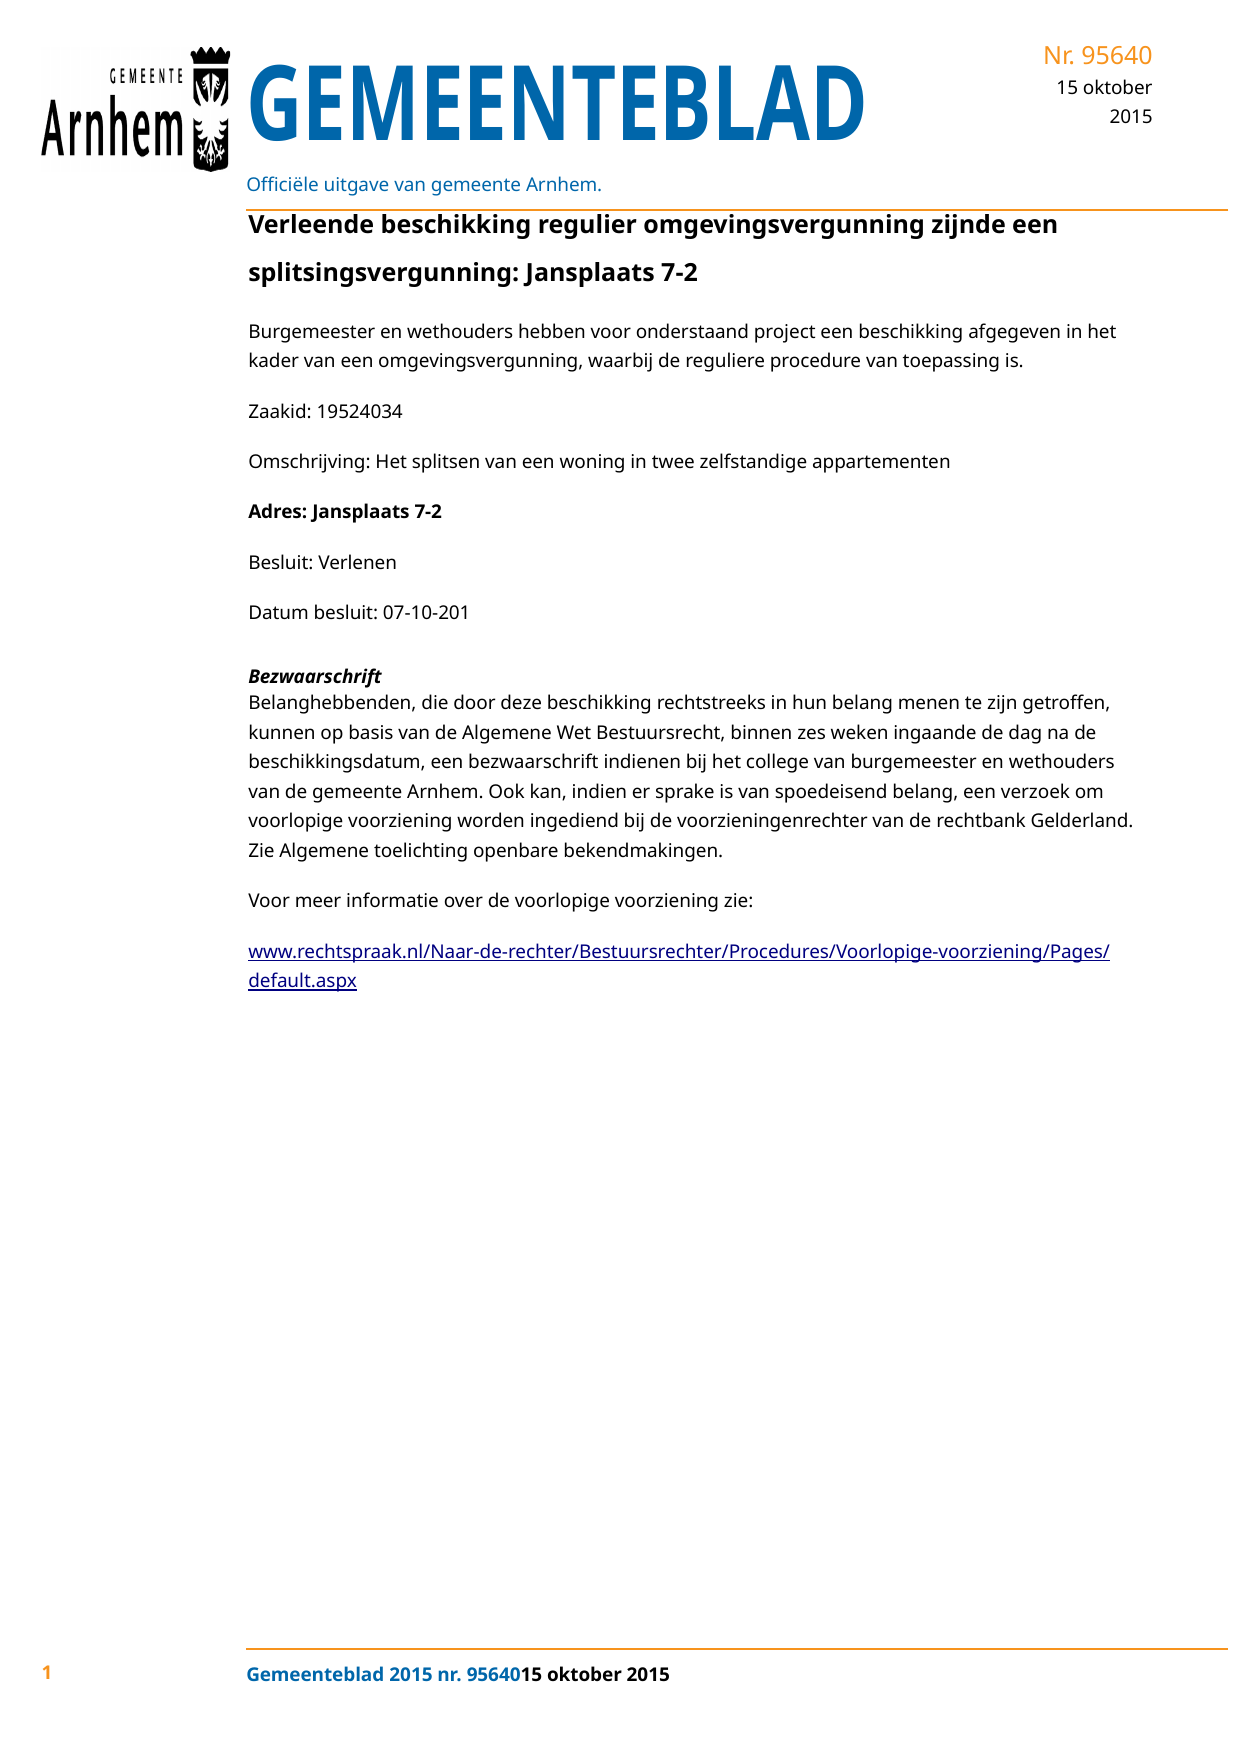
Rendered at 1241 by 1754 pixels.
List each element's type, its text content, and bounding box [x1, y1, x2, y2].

text Bezwaarschrift [248, 663, 1152, 689]
text Zaakid: 19524034 [248, 398, 1152, 424]
text www.rechtspraak.nl/Naar-de-rechter/Bestuursrechter/Procedures/Voorlopige-voorziening/Pages/default.aspx [248, 938, 1152, 993]
picture [41, 47, 231, 172]
text Adres: Jansplaats 7-2 [248, 499, 1152, 524]
text Verleende beschikking regulier omgevingsvergunning zijnde een splitsingsvergunning: Jansplaats 7-2 [248, 211, 1152, 288]
text Belanghebbenden, die door deze beschikking rechtstreeks in hun belang menen te zijn getroffen, kunnen op basis van de Algemene Wet Bestuursrecht, binnen zes weken ingaande de dag na de beschikkingsdatum, een bezwaarschrift indienen bij het college van burgemeester en wethouders van de gemeente Arnhem. Ook kan, indien er sprake is van spoedeisend belang, een verzoek om voorlopige voorziening worden ingediend bij de voorzieningenrechter van de rechtbank Gelderland. Zie Algemene toelichting openbare bekendmakingen. [248, 689, 1152, 863]
text Datum besluit: 07-10-201 [248, 599, 1152, 625]
text Omschrijving: Het splitsen van een woning in twee zelfstandige appartementen [248, 448, 1152, 474]
text Besluit: Verlenen [248, 549, 1152, 575]
text Burgemeester en wethouders hebben voor onderstaand project een beschikking afgegeven in het kader van een omgevingsvergunning, waarbij de reguliere procedure van toepassing is. [248, 318, 1152, 373]
text Voor meer informatie over de voorlopige voorziening zie: [248, 888, 1152, 913]
